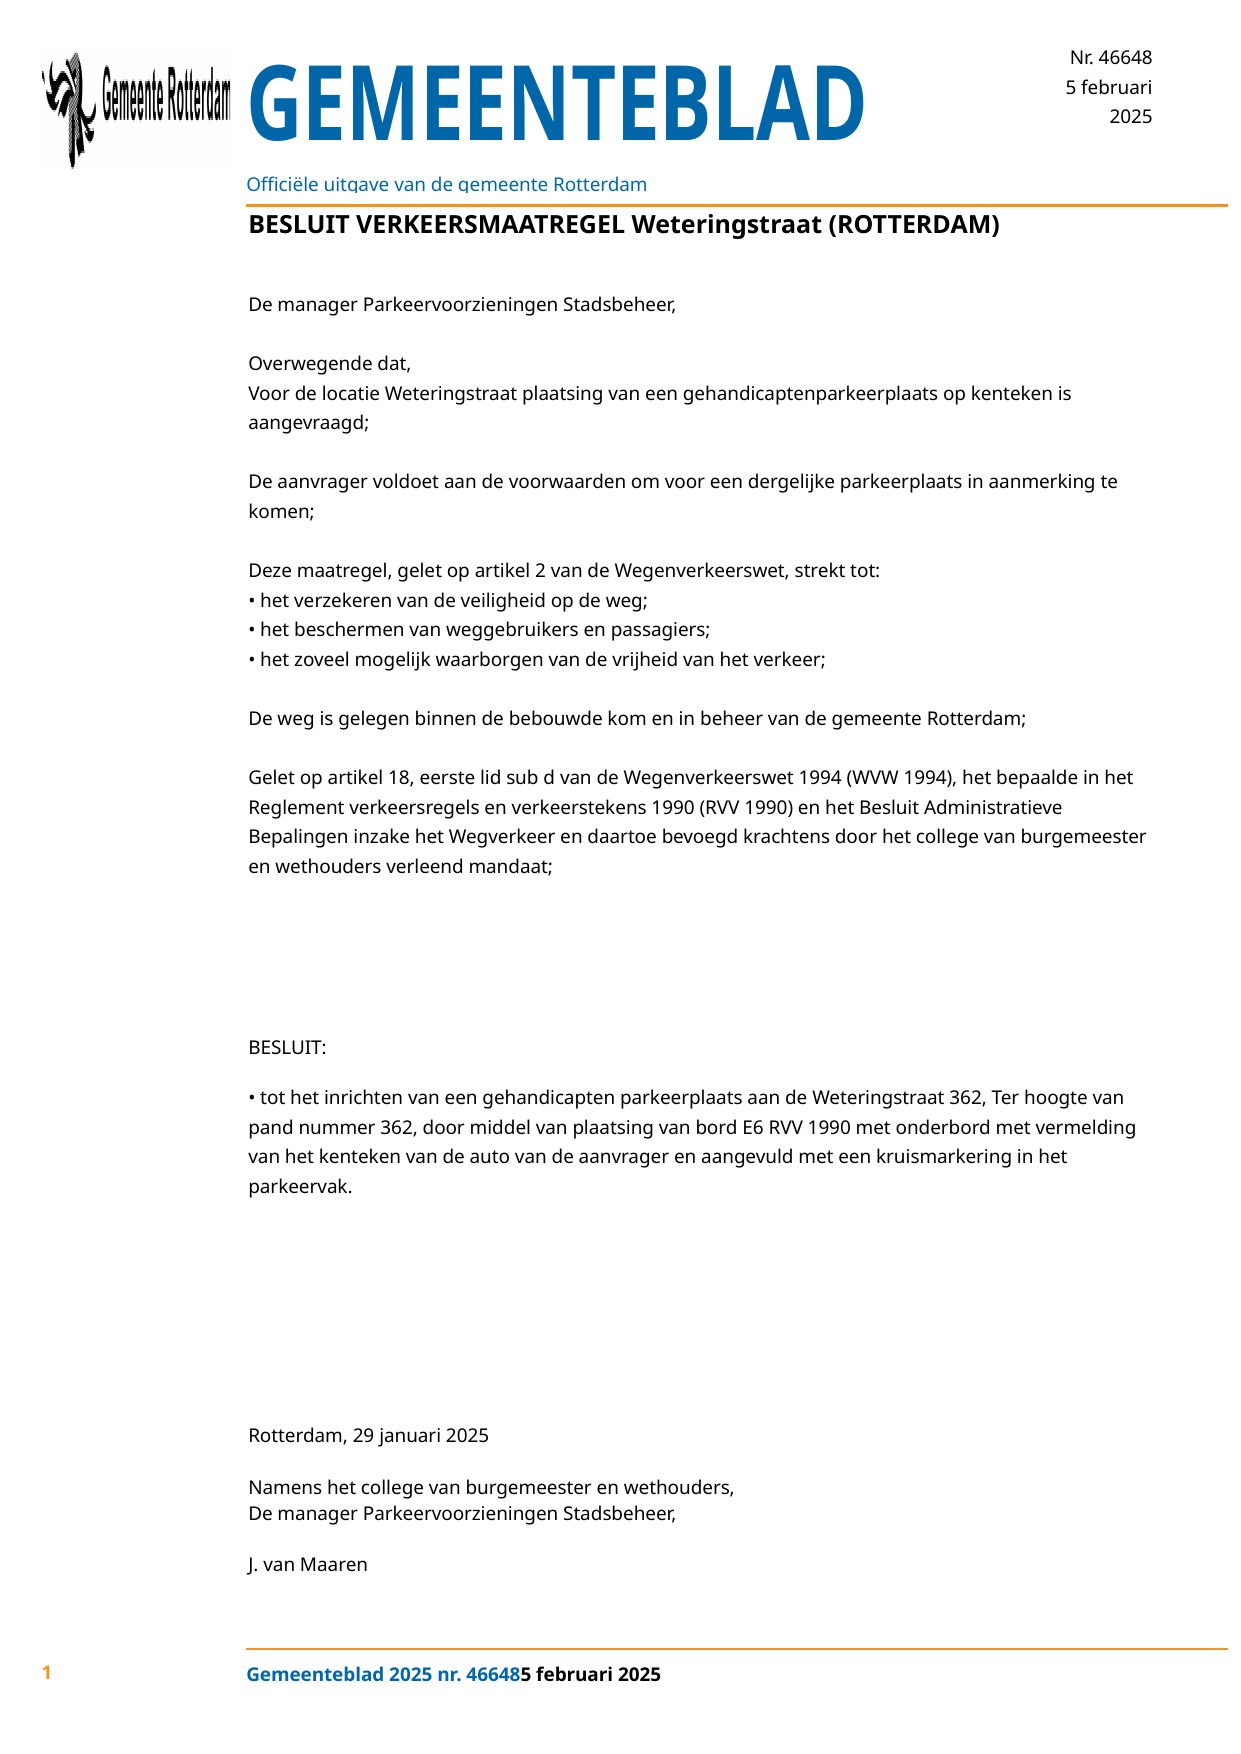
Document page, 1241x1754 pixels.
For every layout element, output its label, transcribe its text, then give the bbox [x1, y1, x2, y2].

text Gelet op artikel 18, eerste lid sub d van de Wegenverkeerswet 1994 (WVW 1994), het bepaalde in het Reglement verkeersregels en verkeerstekens 1990 (RVV 1990) en het Besluit Administratieve Bepalingen inzake het Wegverkeer en daartoe bevoegd krachtens door het college van burgemeester en wethouders verleend mandaat; [248, 764, 1152, 879]
text De manager Parkeervoorzieningen Stadsbeheer, [248, 291, 1152, 317]
text Rotterdam, 29 januari 2025 [248, 1423, 1152, 1448]
text Namens het college van burgemeester en wethouders, [248, 1474, 1152, 1500]
text • tot het inrichten van een gehandicapten parkeerplaats aan de Weteringstraat 362, Ter hoogte van pand nummer 362, door middel van plaatsing van bord E6 RVV 1990 met onderbord met vermelding van het kenteken van de auto van de aanvrager en aangevuld met een kruismarkering in het parkeervak. [248, 1084, 1152, 1199]
text • het verzekeren van de veiligheid op de weg; [248, 587, 1152, 613]
text BESLUIT: [248, 1034, 1152, 1060]
text Deze maatregel, gelet op artikel 2 van de Wegenverkeerswet, strekt tot: [248, 557, 1152, 583]
text • het zoveel mogelijk waarborgen van de vrijheid van het verkeer; [248, 646, 1152, 672]
text J. van Maaren [248, 1551, 1152, 1577]
picture [41, 47, 231, 172]
text • het beschermen van weggebruikers en passagiers; [248, 616, 1152, 642]
text BESLUIT VERKEERSMAATREGEL Weteringstraat (ROTTERDAM) [248, 207, 1152, 241]
text De weg is gelegen binnen de bebouwde kom en in beheer van de gemeente Rotterdam; [248, 705, 1152, 731]
text Overwegende dat, [248, 350, 1152, 376]
text Voor de locatie Weteringstraat plaatsing van een gehandicaptenparkeerplaats op kenteken is aangevraagd; [248, 380, 1152, 435]
text De manager Parkeervoorzieningen Stadsbeheer, [248, 1500, 1152, 1526]
text De aanvrager voldoet aan de voorwaarden om voor een dergelijke parkeerplaats in aanmerking te komen; [248, 468, 1152, 524]
